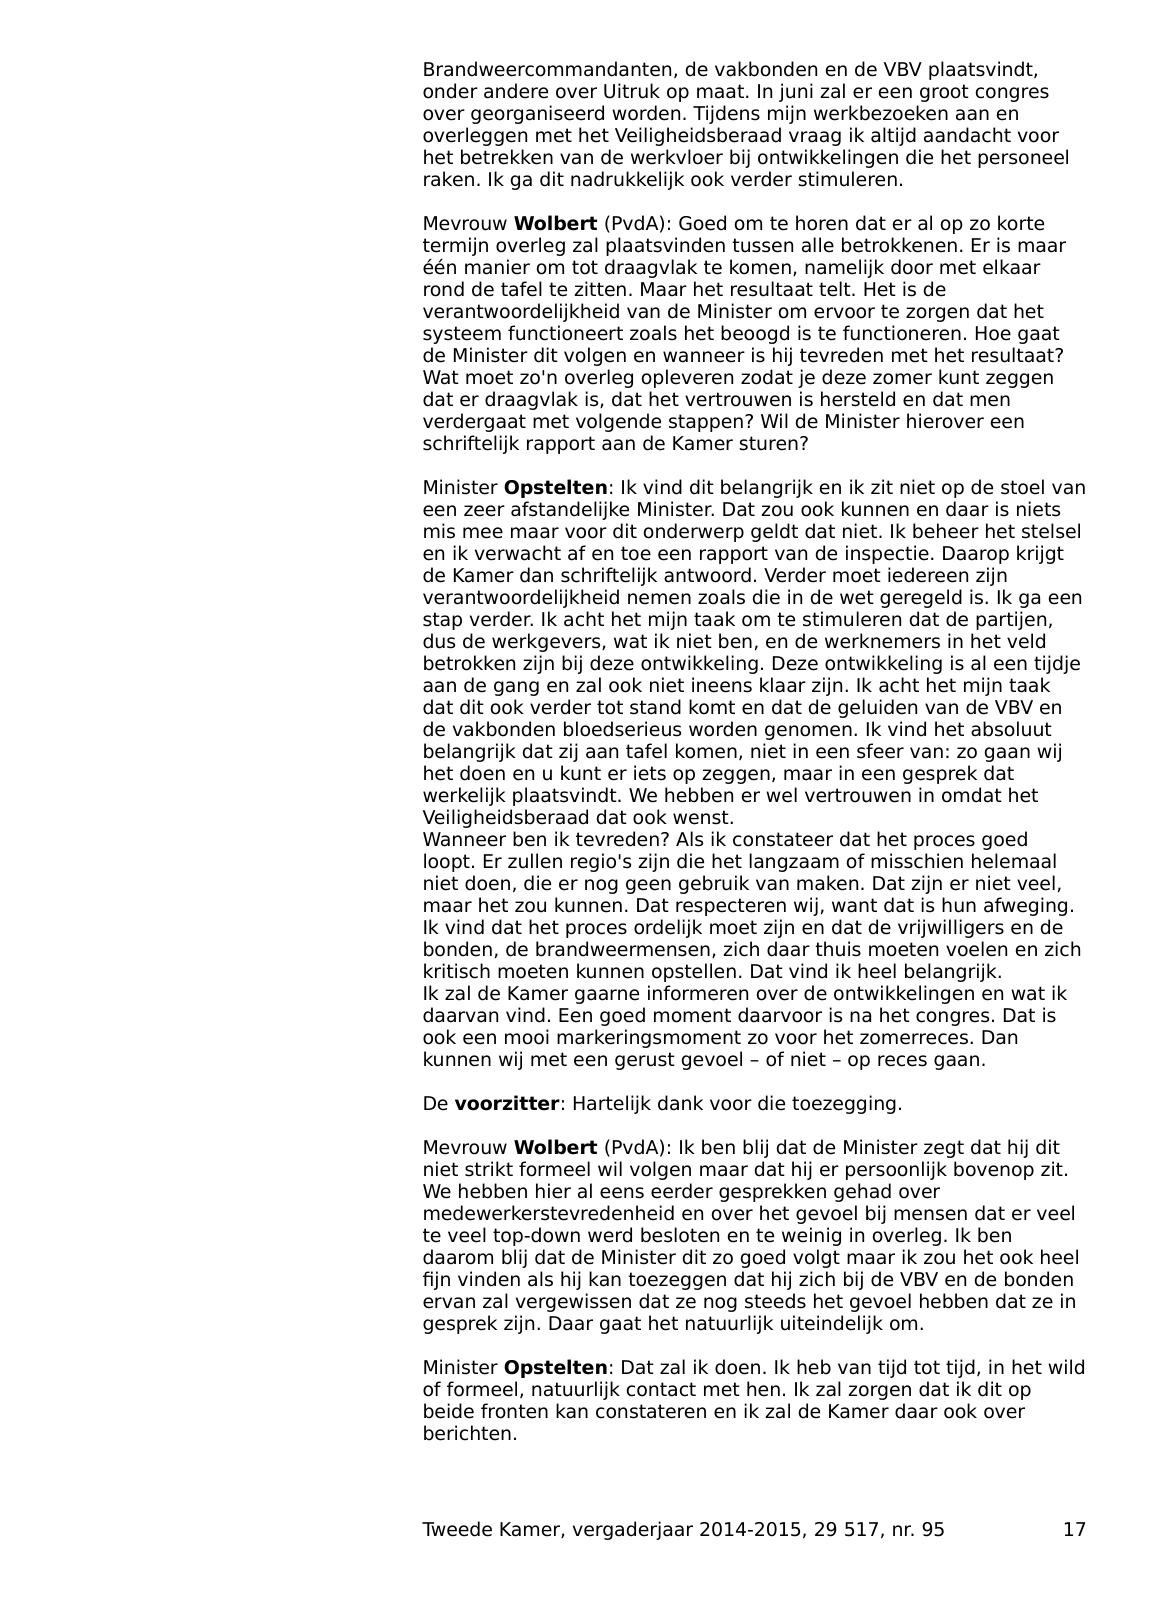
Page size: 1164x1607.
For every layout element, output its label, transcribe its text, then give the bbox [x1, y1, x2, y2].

text Brandweercommandanten, de vakbonden en de VBV plaatsvindt, onder andere over Uitruk op maat. In juni zal er een groot congres over georganiseerd worden. Tijdens mijn werkbezoeken aan en overleggen met het Veiligheidsberaad vraag ik altijd aandacht voor het betrekken van de werkvloer bij ontwikkelingen die het personeel raken. Ik ga dit nadrukkelijk ook verder stimuleren. [422, 59, 1087, 191]
text Ik zal de Kamer gaarne informeren over de ontwikkelingen en wat ik daarvan vind. Een goed moment daarvoor is na het congres. Dat is ook een mooi markeringsmoment zo voor het zomerreces. Dan kunnen wij met een gerust gevoel – of niet – op reces gaan. [422, 983, 1087, 1071]
text Minister Opstelten: Ik vind dit belangrijk en ik zit niet op de stoel van een zeer afstandelijke Minister. Dat zou ook kunnen en daar is niets mis mee maar voor dit onderwerp geldt dat niet. Ik beheer het stelsel en ik verwacht af en toe een rapport van de inspectie. Daarop krijgt de Kamer dan schriftelijk antwoord. Verder moet iedereen zijn verantwoordelijkheid nemen zoals die in de wet geregeld is. Ik ga een stap verder. Ik acht het mijn taak om te stimuleren dat de partijen, dus de werkgevers, wat ik niet ben, en de werknemers in het veld betrokken zijn bij deze ontwikkeling. Deze ontwikkeling is al een tijdje aan de gang en zal ook niet ineens klaar zijn. Ik acht het mijn taak dat dit ook verder tot stand komt en dat de geluiden van de VBV en de vakbonden bloedserieus worden genomen. Ik vind het absoluut belangrijk dat zij aan tafel komen, niet in een sfeer van: zo gaan wij het doen en u kunt er iets op zeggen, maar in een gesprek dat werkelijk plaatsvindt. We hebben er wel vertrouwen in omdat het Veiligheidsberaad dat ook wenst. [422, 477, 1087, 829]
text Minister Opstelten: Dat zal ik doen. Ik heb van tijd tot tijd, in het wild of formeel, natuurlijk contact met hen. Ik zal zorgen dat ik dit op beide fronten kan constateren en ik zal de Kamer daar ook over berichten. [422, 1357, 1087, 1445]
text Wanneer ben ik tevreden? Als ik constateer dat het proces goed loopt. Er zullen regio's zijn die het langzaam of misschien helemaal niet doen, die er nog geen gebruik van maken. Dat zijn er niet veel, maar het zou kunnen. Dat respecteren wij, want dat is hun afweging. Ik vind dat het proces ordelijk moet zijn en dat de vrijwilligers en de bonden, de brandweermensen, zich daar thuis moeten voelen en zich kritisch moeten kunnen opstellen. Dat vind ik heel belangrijk. [422, 829, 1087, 983]
text Mevrouw Wolbert (PvdA): Goed om te horen dat er al op zo korte termijn overleg zal plaatsvinden tussen alle betrokkenen. Er is maar één manier om tot draagvlak te komen, namelijk door met elkaar rond de tafel te zitten. Maar het resultaat telt. Het is de verantwoordelijkheid van de Minister om ervoor te zorgen dat het systeem functioneert zoals het beoogd is te functioneren. Hoe gaat de Minister dit volgen en wanneer is hij tevreden met het resultaat? Wat moet zo'n overleg opleveren zodat je deze zomer kunt zeggen dat er draagvlak is, dat het vertrouwen is hersteld en dat men verdergaat met volgende stappen? Wil de Minister hierover een schriftelijk rapport aan de Kamer sturen? [422, 213, 1087, 455]
text De voorzitter: Hartelijk dank voor die toezegging. [422, 1093, 1087, 1115]
text Mevrouw Wolbert (PvdA): Ik ben blij dat de Minister zegt dat hij dit niet strikt formeel wil volgen maar dat hij er persoonlijk bovenop zit. We hebben hier al eens eerder gesprekken gehad over medewerkerstevredenheid en over het gevoel bij mensen dat er veel te veel top-down werd besloten en te weinig in overleg. Ik ben daarom blij dat de Minister dit zo goed volgt maar ik zou het ook heel fijn vinden als hij kan toezeggen dat hij zich bij de VBV en de bonden ervan zal vergewissen dat ze nog steeds het gevoel hebben dat ze in gesprek zijn. Daar gaat het natuurlijk uiteindelijk om. [422, 1137, 1087, 1335]
